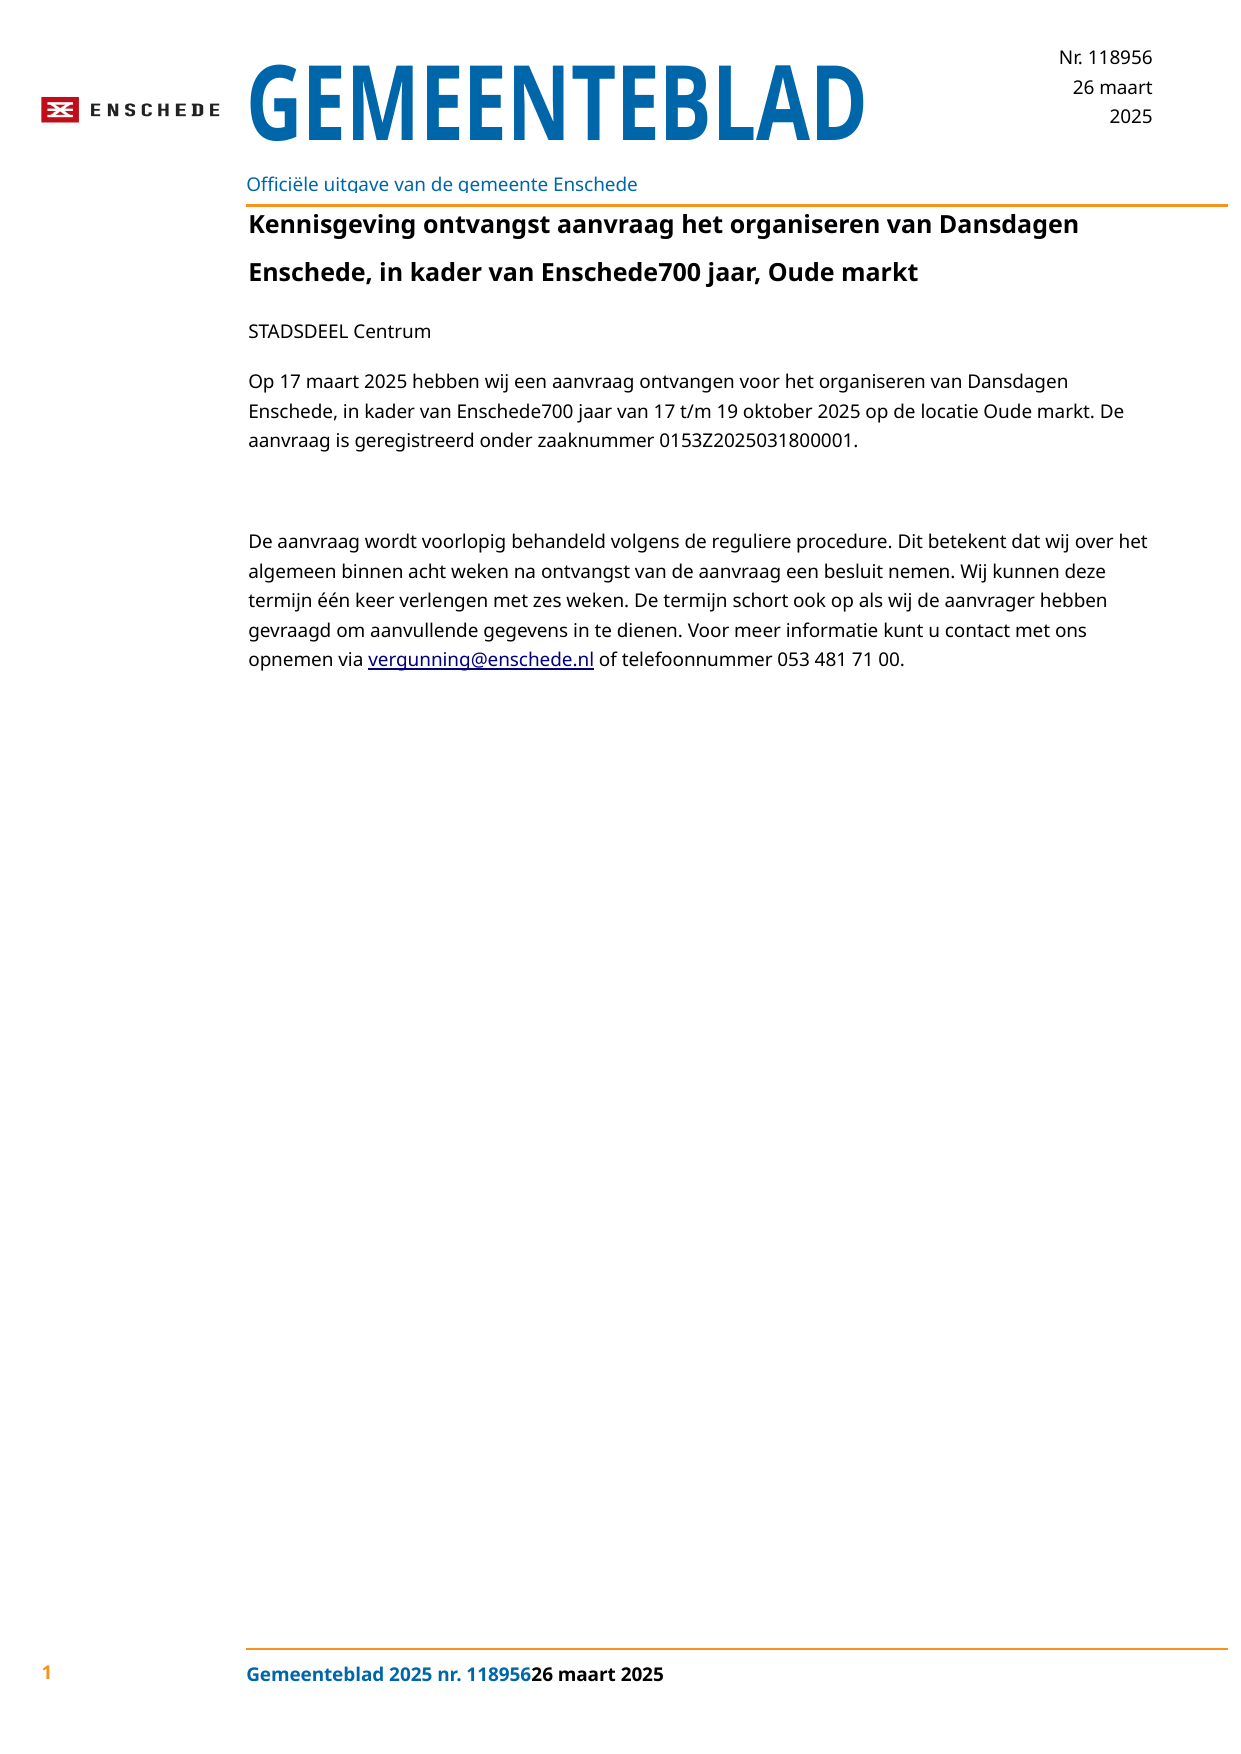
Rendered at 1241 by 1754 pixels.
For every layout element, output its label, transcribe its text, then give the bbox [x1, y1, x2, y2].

text Op 17 maart 2025 hebben wij een aanvraag ontvangen voor het organiseren van Dansdagen Enschede, in kader van Enschede700 jaar van 17 t/m 19 oktober 2025 op de locatie Oude markt. De aanvraag is geregistreerd onder zaaknummer 0153Z2025031800001. [248, 368, 1152, 453]
picture [41, 47, 231, 172]
text De aanvraag wordt voorlopig behandeld volgens de reguliere procedure. Dit betekent dat wij over het algemeen binnen acht weken na ontvangst van de aanvraag een besluit nemen. Wij kunnen deze termijn één keer verlengen met zes weken. De termijn schort ook op als wij de aanvrager hebben gevraagd om aanvullende gegevens in te dienen. Voor meer informatie kunt u contact met ons opnemen via vergunning@enschede.nl of telefoonnummer 053 481 71 00. [248, 528, 1152, 672]
text Kennisgeving ontvangst aanvraag het organiseren van Dansdagen Enschede, in kader van Enschede700 jaar, Oude markt [248, 207, 1152, 288]
text STADSDEEL Centrum [248, 318, 1152, 344]
